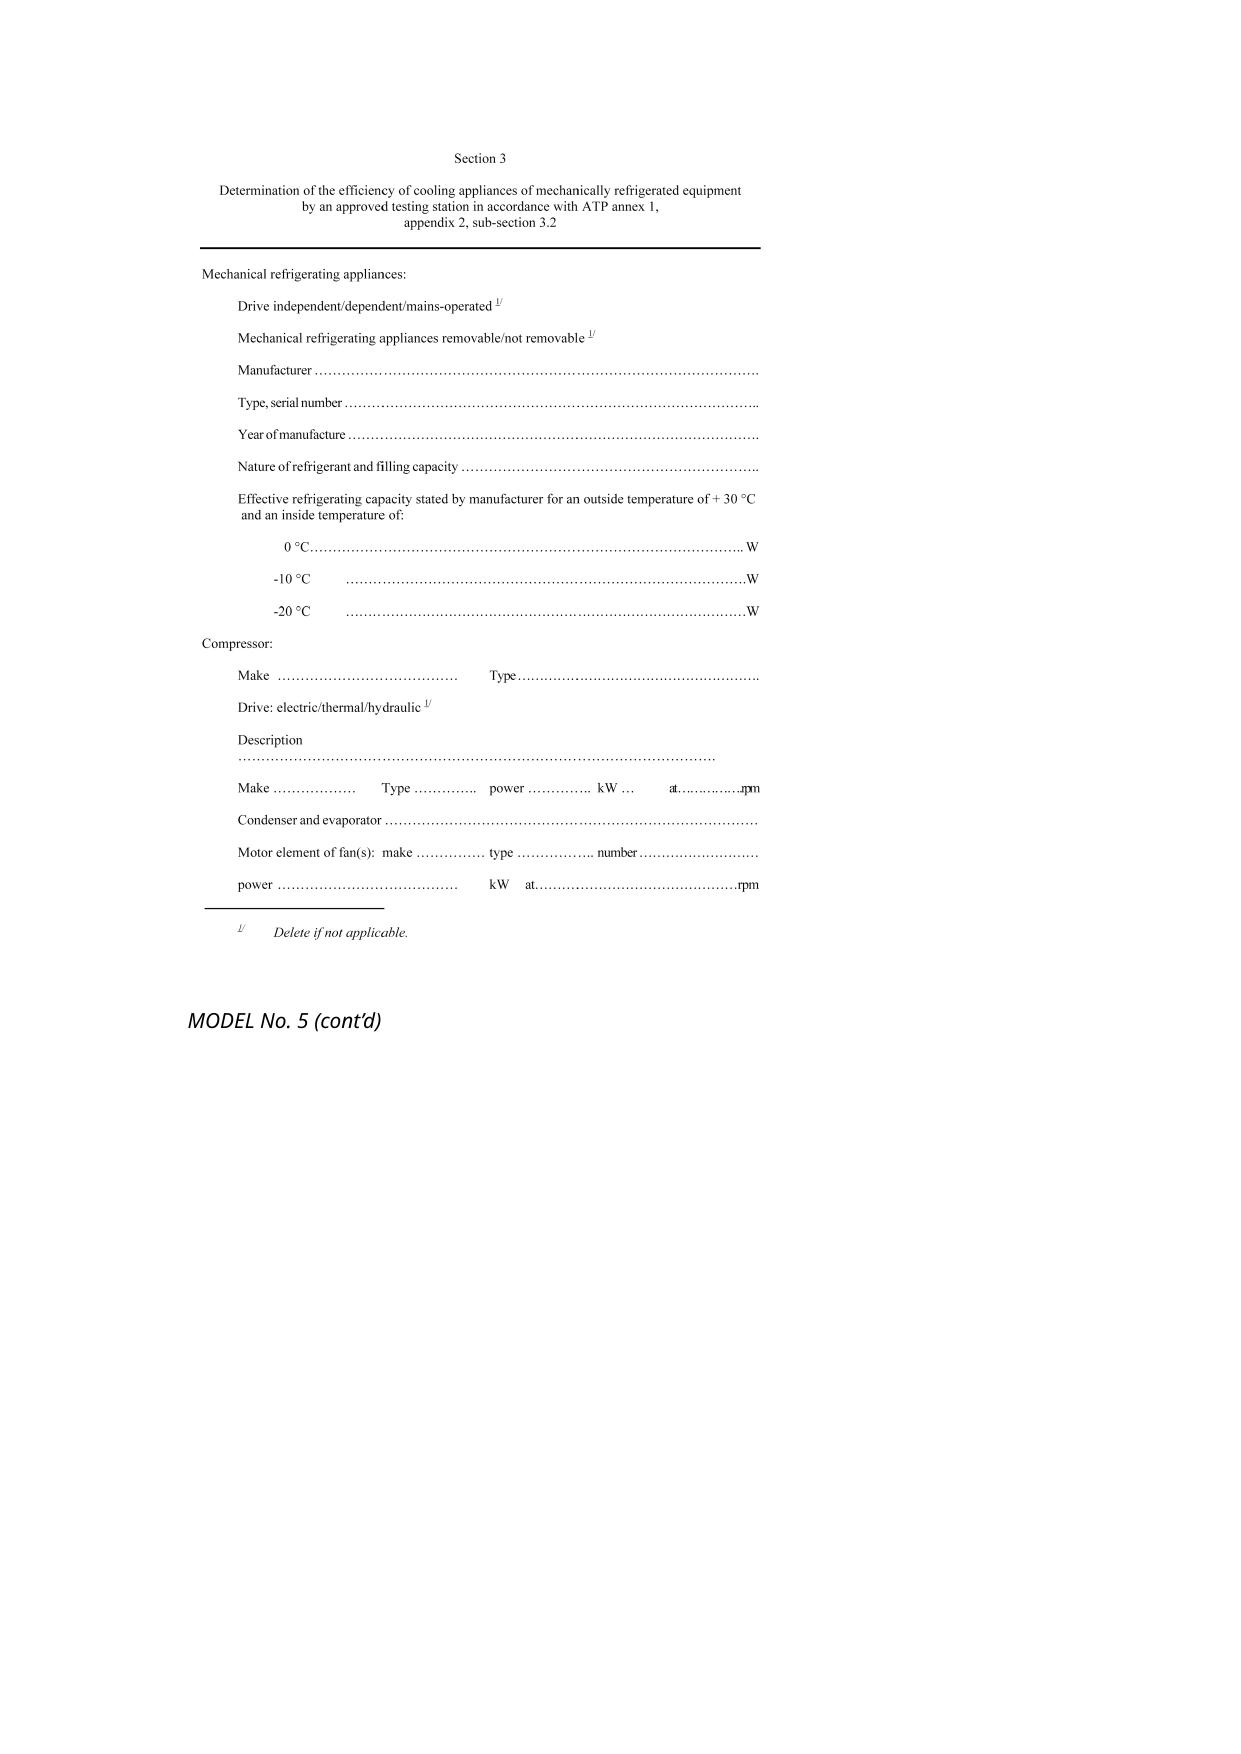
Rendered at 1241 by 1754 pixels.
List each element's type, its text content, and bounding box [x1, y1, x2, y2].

text MODEL No. 5 (cont’d) [187, 1007, 1053, 1035]
picture [187, 150, 773, 949]
